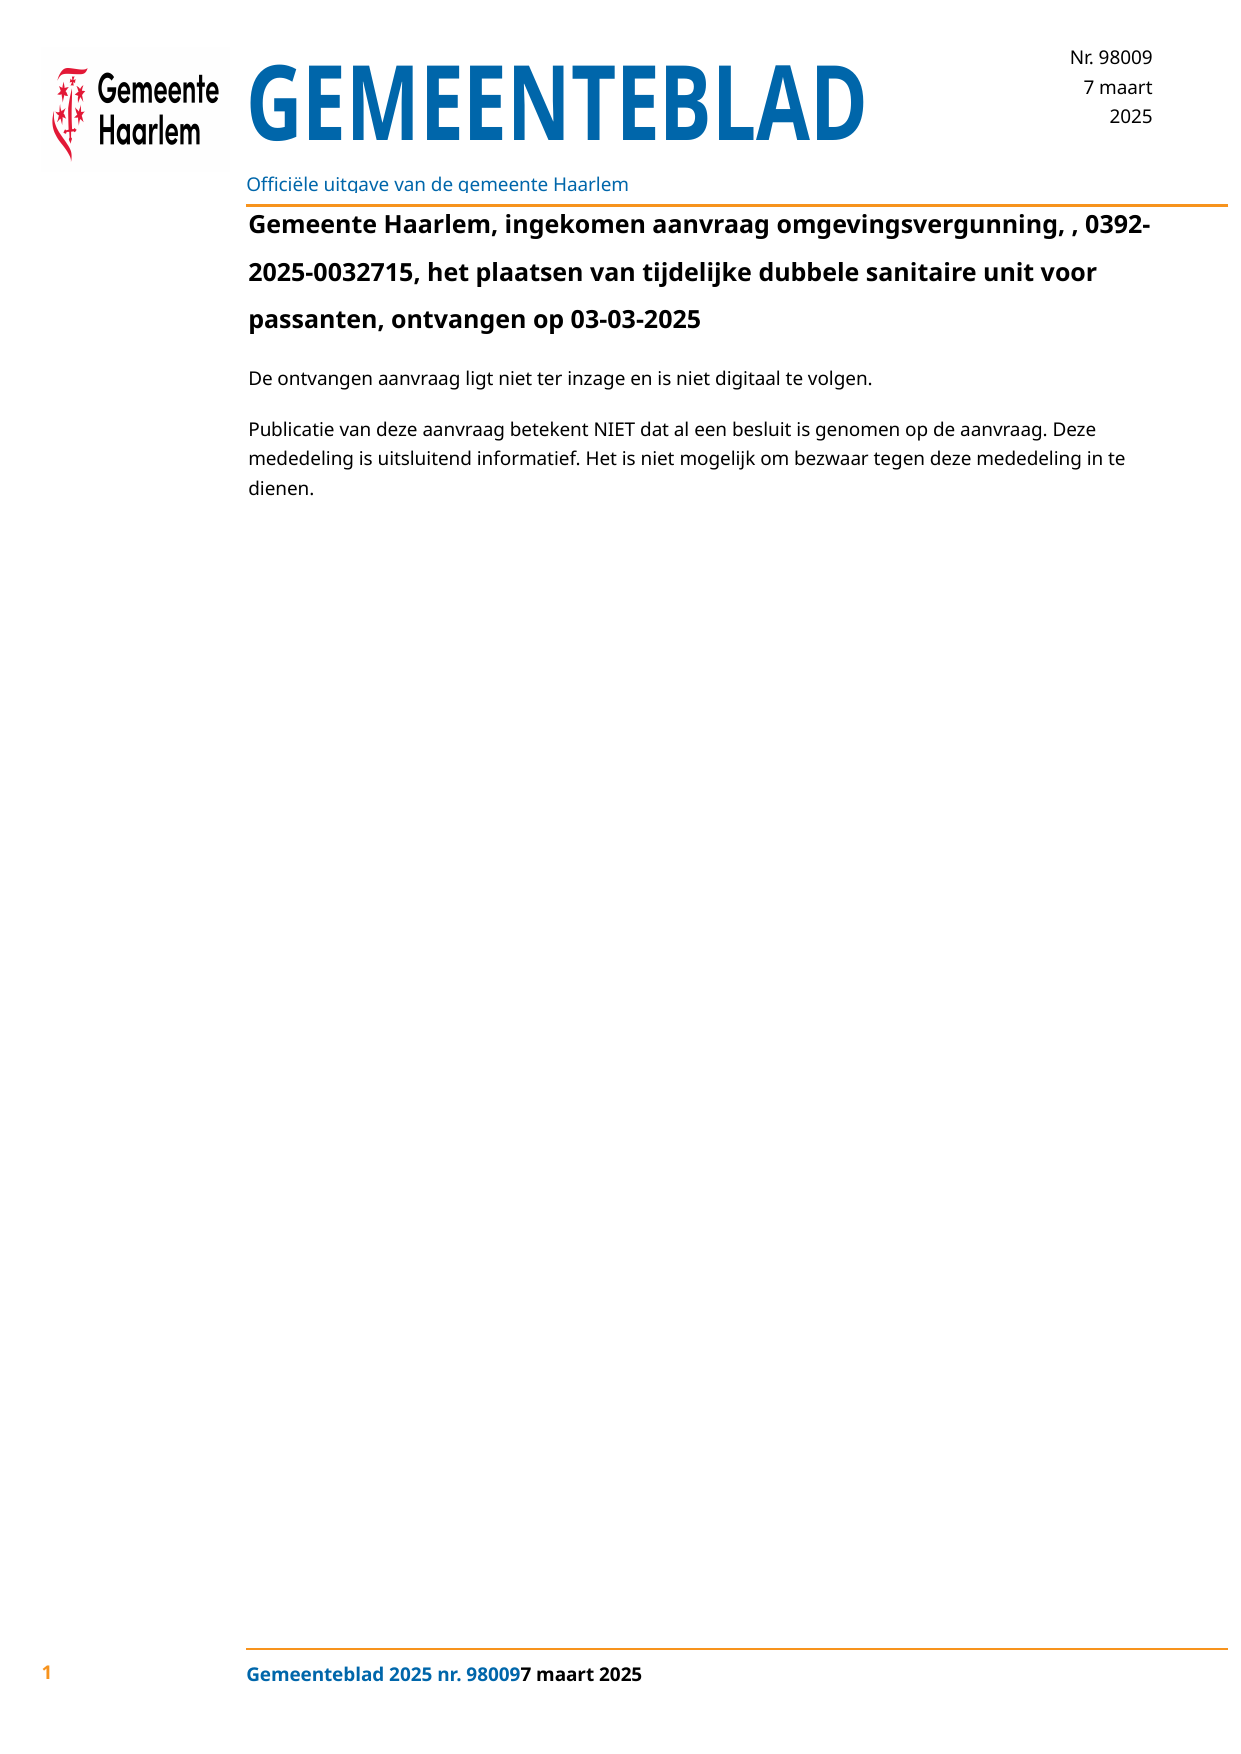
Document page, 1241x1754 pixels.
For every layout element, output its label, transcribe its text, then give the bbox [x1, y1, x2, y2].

text Gemeente Haarlem, ingekomen aanvraag omgevingsvergunning, , 0392-2025-0032715, het plaatsen van tijdelijke dubbele sanitaire unit voor passanten, ontvangen op 03-03-2025 [248, 207, 1152, 336]
picture [41, 47, 231, 172]
text De ontvangen aanvraag ligt niet ter inzage en is niet digitaal te volgen. [248, 366, 1152, 391]
text Publicatie van deze aanvraag betekent NIET dat al een besluit is genomen op de aanvraag. Deze mededeling is uitsluitend informatief. Het is niet mogelijk om bezwaar tegen deze mededeling in te dienen. [248, 416, 1152, 501]
